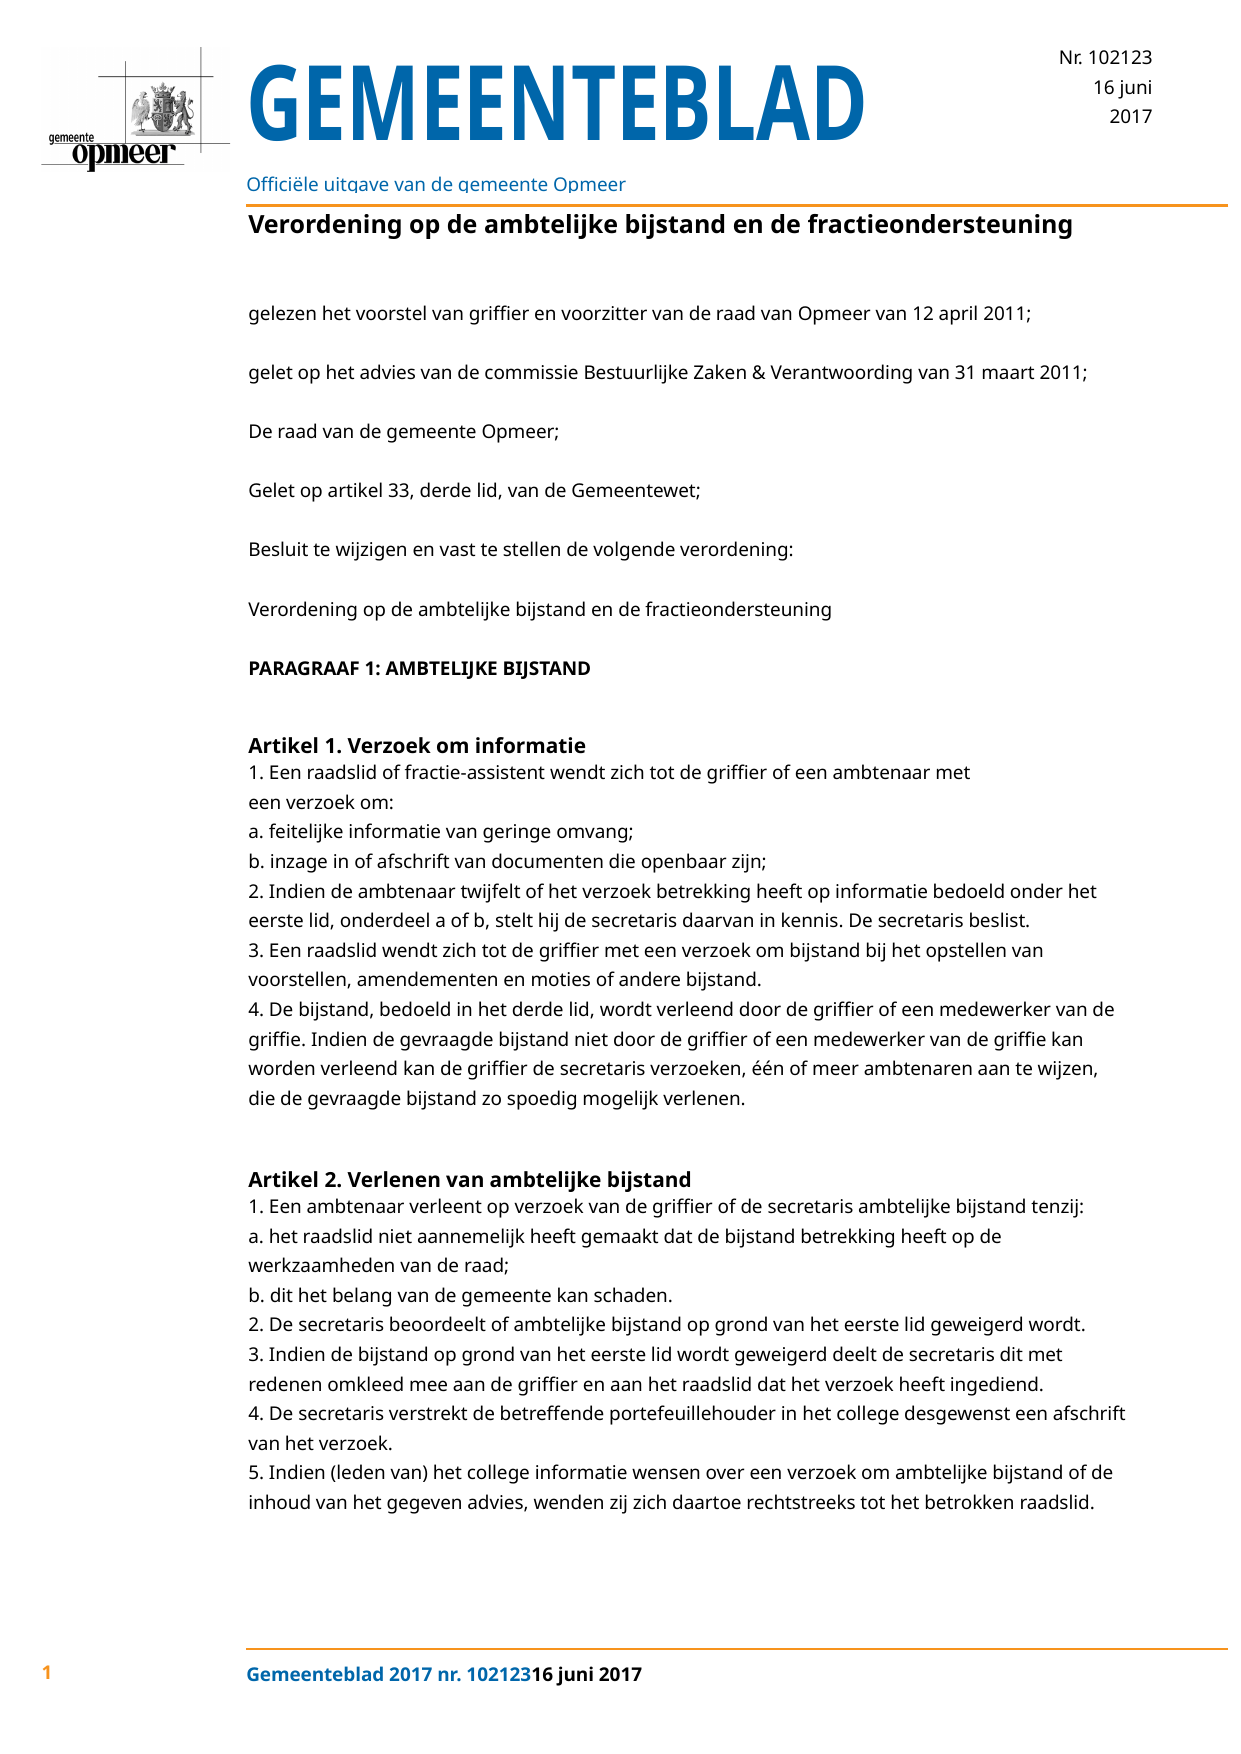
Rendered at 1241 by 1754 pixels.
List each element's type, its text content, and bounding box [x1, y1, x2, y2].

text 3. Een raadslid wendt zich tot de griffier met een verzoek om bijstand bij het opstellen van [248, 937, 1152, 963]
text griffie. Indien de gevraagde bijstand niet door de griffier of een medewerker van de griffie kan [248, 1026, 1152, 1051]
text Artikel 2. Verlenen van ambtelijke bijstand [248, 1165, 1152, 1193]
text 5. Indien (leden van) het college informatie wensen over een verzoek om ambtelijke bijstand of de [248, 1459, 1152, 1485]
text Besluit te wijzigen en vast te stellen de volgende verordening: [248, 537, 1152, 562]
text 1. Een ambtenaar verleent op verzoek van de griffier of de secretaris ambtelijke bijstand tenzij: [248, 1193, 1152, 1219]
text 2. De secretaris beoordeelt of ambtelijke bijstand op grond van het eerste lid geweigerd wordt. [248, 1312, 1152, 1337]
text gelezen het voorstel van griffier en voorzitter van de raad van Opmeer van 12 april 2011; [248, 300, 1152, 326]
text gelet op het advies van de commissie Bestuurlijke Zaken & Verantwoording van 31 maart 2011; [248, 359, 1152, 385]
text van het verzoek. [248, 1430, 1152, 1456]
text Verordening op de ambtelijke bijstand en de fractieondersteuning [248, 207, 1152, 241]
text Verordening op de ambtelijke bijstand en de fractieondersteuning [248, 596, 1152, 621]
text a. feitelijke informatie van geringe omvang; [248, 819, 1152, 844]
text 3. Indien de bijstand op grond van het eerste lid wordt geweigerd deelt de secretaris dit met [248, 1341, 1152, 1367]
text inhoud van het gegeven advies, wenden zij zich daartoe rechtstreeks tot het betrokken raadslid. [248, 1489, 1152, 1515]
text een verzoek om: [248, 789, 1152, 815]
text De raad van de gemeente Opmeer; [248, 418, 1152, 444]
text b. dit het belang van de gemeente kan schaden. [248, 1282, 1152, 1308]
text eerste lid, onderdeel a of b, stelt hij de secretaris daarvan in kennis. De secretaris beslist. [248, 907, 1152, 933]
text werkzaamheden van de raad; [248, 1252, 1152, 1278]
text 4. De bijstand, bedoeld in het derde lid, wordt verleend door de griffier of een medewerker van de [248, 996, 1152, 1022]
text 4. De secretaris verstrekt de betreffende portefeuillehouder in het college desgewenst een afschrift [248, 1400, 1152, 1426]
text Artikel 1. Verzoek om informatie [248, 731, 1152, 759]
text die de gevraagde bijstand zo spoedig mogelijk verlenen. [248, 1085, 1152, 1111]
text 2. Indien de ambtenaar twijfelt of het verzoek betrekking heeft op informatie bedoeld onder het [248, 878, 1152, 903]
text redenen omkleed mee aan de griffier en aan het raadslid dat het verzoek heeft ingediend. [248, 1371, 1152, 1397]
text worden verleend kan de griffier de secretaris verzoeken, één of meer ambtenaren aan te wijzen, [248, 1055, 1152, 1081]
text a. het raadslid niet aannemelijk heeft gemaakt dat de bijstand betrekking heeft op de [248, 1223, 1152, 1249]
picture [41, 47, 231, 172]
text voorstellen, amendementen en moties of andere bijstand. [248, 967, 1152, 992]
text b. inzage in of afschrift van documenten die openbaar zijn; [248, 848, 1152, 874]
text 1. Een raadslid of fractie-assistent wendt zich tot de griffier of een ambtenaar met [248, 759, 1152, 785]
text Gelet op artikel 33, derde lid, van de Gemeentewet; [248, 477, 1152, 503]
text PARAGRAAF 1: AMBTELIJKE BIJSTAND [248, 655, 1152, 681]
